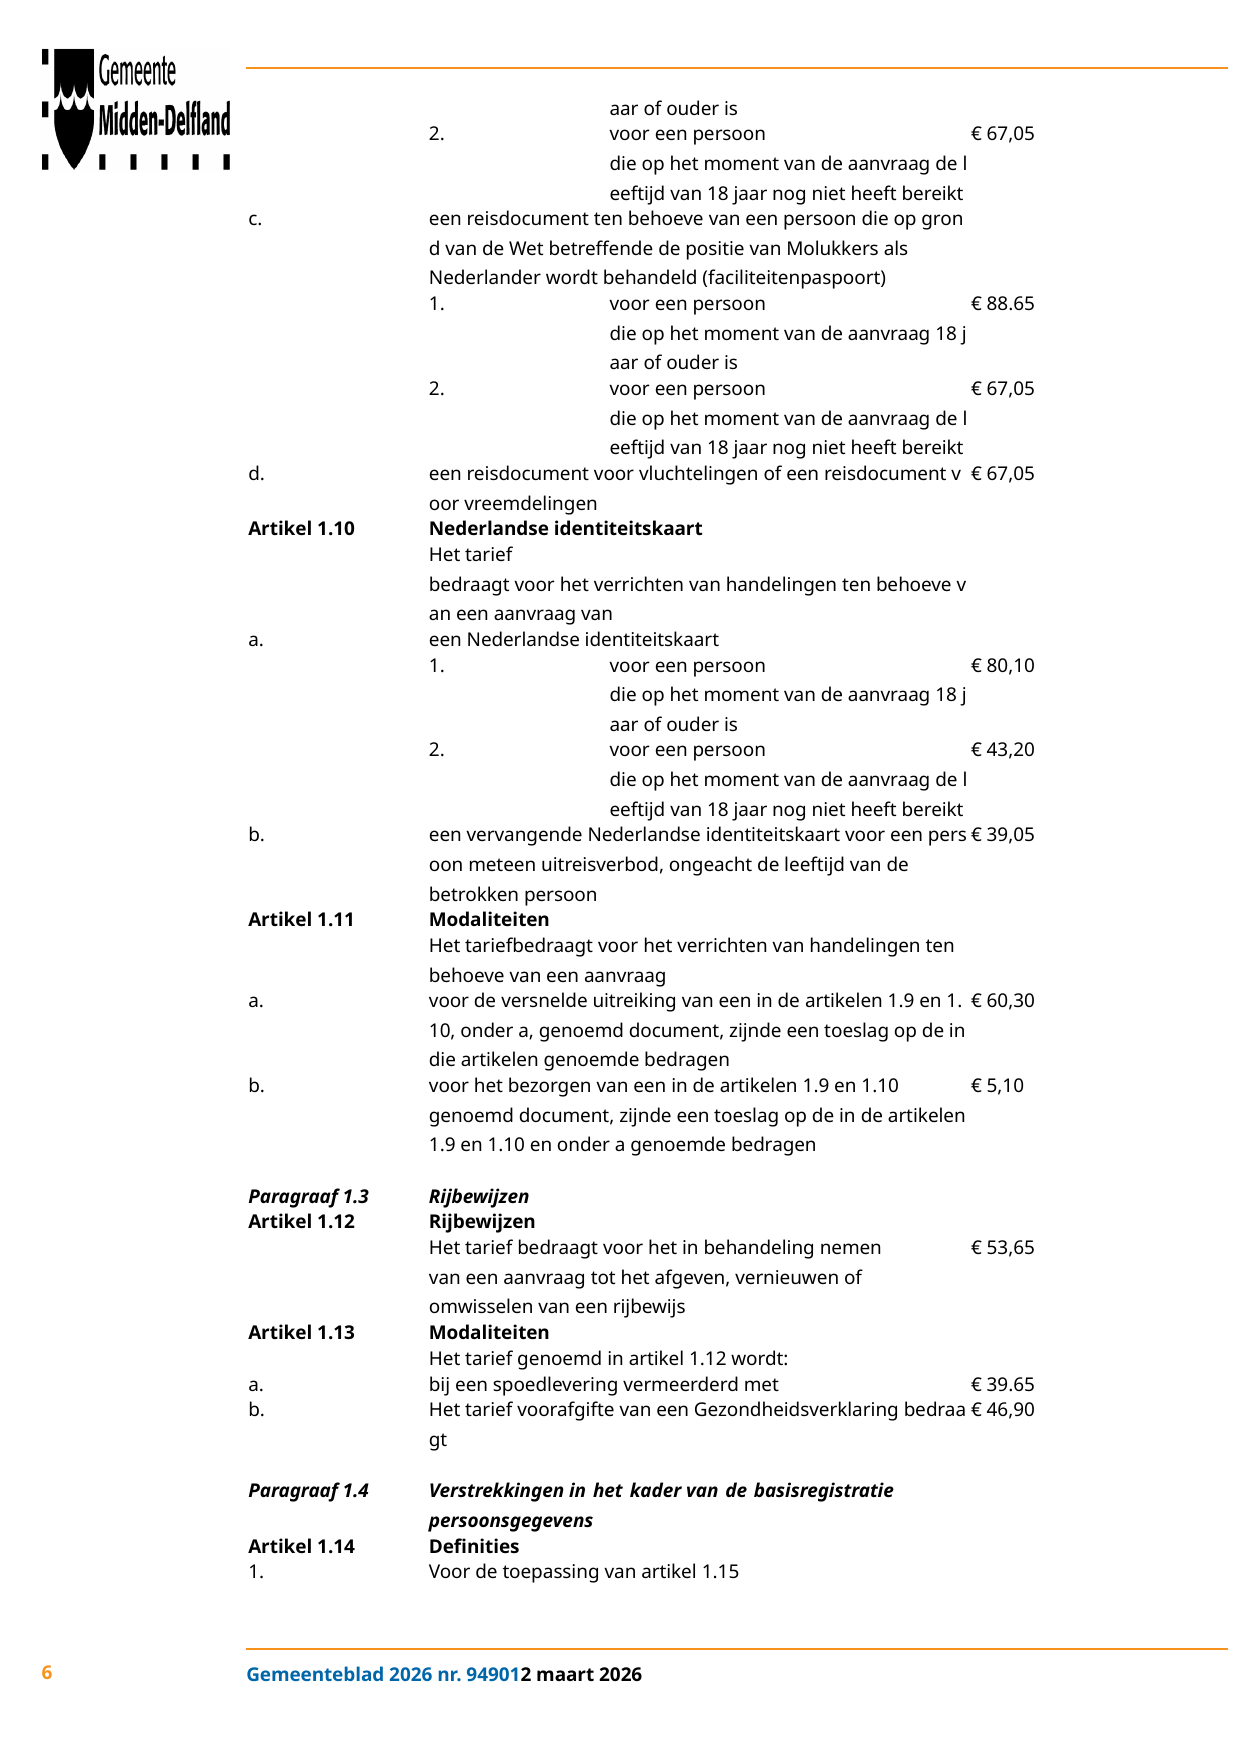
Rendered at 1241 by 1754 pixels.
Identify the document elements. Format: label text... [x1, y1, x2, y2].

table_cell [971, 95, 1152, 121]
table_cell voor het bezorgen van een in de artikelen 1.9 en 1.10 genoemd document, zijnde een toeslag op de in de artikelen 1.9 en 1.10 en onder a genoemde bedragen [429, 1073, 971, 1157]
table_cell [248, 1157, 429, 1183]
table_cell Paragraaf 1.4 [248, 1478, 429, 1533]
table_cell Het tarief voorafgifte van een Gezondheidsverklaring bedraagt [429, 1397, 971, 1452]
table_cell Het tarief bedraagt voor het verrichten van handelingen ten behoeve van een aanvraag van [429, 541, 971, 626]
table_cell d. [248, 460, 429, 515]
table_cell [971, 1345, 1152, 1371]
table_cell [248, 290, 429, 375]
table_cell 2. [429, 375, 609, 460]
table_cell [429, 1452, 971, 1478]
table_cell 2. [429, 737, 609, 822]
table_cell 1. [429, 290, 609, 375]
table_cell Het tarief bedraagt voor het in behandeling nemen van een aanvraag tot het afgeven, vernieuwen of omwisselen van een rijbewijs [429, 1235, 971, 1319]
table_cell € 43,20 [971, 737, 1152, 822]
table_cell [248, 932, 429, 987]
table_cell [248, 95, 429, 121]
table_cell b. [248, 822, 429, 906]
table_cell [248, 1452, 429, 1478]
table_cell [248, 121, 429, 205]
table_cell bij een spoedlevering vermeerderd met [429, 1371, 971, 1397]
table_cell € 39,05 [971, 822, 1152, 906]
table_cell c. [248, 205, 429, 290]
table_cell [971, 1478, 1152, 1533]
table_cell Artikel 1.14 [248, 1533, 429, 1559]
table_cell € 67,05 [971, 121, 1152, 205]
table_cell Verstrekkingen in het kader van de basisregistratie persoonsgegevens [429, 1478, 971, 1533]
table_cell Artikel 1.12 [248, 1209, 429, 1234]
table_cell € 53,65 [971, 1235, 1152, 1319]
table_cell [971, 541, 1152, 626]
table_cell voor de versnelde uitreiking van een in de artikelen 1.9 en 1.10, onder a, genoemd document, zijnde een toeslag op de in die artikelen genoemde bedragen [429, 988, 971, 1072]
table_cell Modaliteiten [429, 906, 971, 932]
table_cell € 39.65 [971, 1371, 1152, 1397]
table_cell [971, 1209, 1152, 1234]
table_cell [248, 652, 429, 737]
table_cell Artikel 1.13 [248, 1319, 429, 1345]
table_cell Paragraaf 1.3 [248, 1183, 429, 1209]
table_cell een reisdocument voor vluchtelingen of een reisdocument voor vreemdelingen [429, 460, 971, 515]
table_cell [971, 1452, 1152, 1478]
table_cell € 80,10 [971, 652, 1152, 737]
table_cell a. [248, 626, 429, 652]
table_cell [971, 1183, 1152, 1209]
table_cell [971, 205, 1152, 290]
table_cell Voor de toepassing van artikel 1.15 [429, 1559, 971, 1584]
table_cell a. [248, 988, 429, 1072]
table_cell Het tarief genoemd in artikel 1.12 wordt: [429, 1345, 971, 1371]
table_cell 1. [248, 1559, 429, 1584]
table_cell [248, 541, 429, 626]
table_cell voor een persoon die op het moment van de aanvraag 18 jaar of ouder is [609, 290, 971, 375]
table_cell [248, 737, 429, 822]
table_cell Het tariefbedraagt voor het verrichten van handelingen ten behoeve van een aanvraag [429, 932, 971, 987]
table_cell voor een persoon die op het moment van de aanvraag 18 jaar of ouder is [609, 652, 971, 737]
table_cell voor een persoon die op het moment van de aanvraag de leeftijd van 18 jaar nog niet heeft bereikt [609, 737, 971, 822]
table_cell [248, 1235, 429, 1319]
table_cell [971, 1533, 1152, 1559]
table_cell € 67,05 [971, 375, 1152, 460]
table_cell [971, 906, 1152, 932]
table_cell Rijbewijzen [429, 1209, 971, 1234]
table_cell Artikel 1.11 [248, 906, 429, 932]
table_cell [248, 1345, 429, 1371]
table_cell b. [248, 1397, 429, 1452]
table_cell voor een persoon die op het moment van de aanvraag de leeftijd van 18 jaar nog niet heeft bereikt [609, 375, 971, 460]
table_cell b. [248, 1073, 429, 1157]
table_cell a. [248, 1371, 429, 1397]
table_cell een vervangende Nederlandse identiteitskaart voor een persoon meteen uitreisverbod, ongeacht de leeftijd van de betrokken persoon [429, 822, 971, 906]
table_cell € 5,10 [971, 1073, 1152, 1157]
picture [41, 47, 231, 172]
table_cell [971, 626, 1152, 652]
table_cell Artikel 1.10 [248, 515, 429, 541]
table_cell [971, 1157, 1152, 1183]
table_cell aar of ouder is [609, 95, 971, 121]
table_cell [429, 1157, 971, 1183]
table_cell [971, 515, 1152, 541]
table_cell [248, 375, 429, 460]
table_cell € 88.65 [971, 290, 1152, 375]
table_cell € 67,05 [971, 460, 1152, 515]
table_cell voor een persoon die op het moment van de aanvraag de leeftijd van 18 jaar nog niet heeft bereikt [609, 121, 971, 205]
table_cell [971, 1559, 1152, 1584]
table_cell Nederlandse identiteitskaart [429, 515, 971, 541]
table_cell Definities [429, 1533, 971, 1559]
table_cell € 60,30 [971, 988, 1152, 1072]
table_cell [971, 932, 1152, 987]
table_cell Modaliteiten [429, 1319, 971, 1345]
table_cell Rijbewijzen [429, 1183, 971, 1209]
table_cell 1. [429, 652, 609, 737]
table_cell 2. [429, 121, 609, 205]
table_cell € 46,90 [971, 1397, 1152, 1452]
table_cell [971, 1319, 1152, 1345]
table_cell een reisdocument ten behoeve van een persoon die op grond van de Wet betreffende de positie van Molukkers als Nederlander wordt behandeld (faciliteitenpaspoort) [429, 205, 971, 290]
table_cell [429, 95, 609, 121]
table_cell een Nederlandse identiteitskaart [429, 626, 971, 652]
